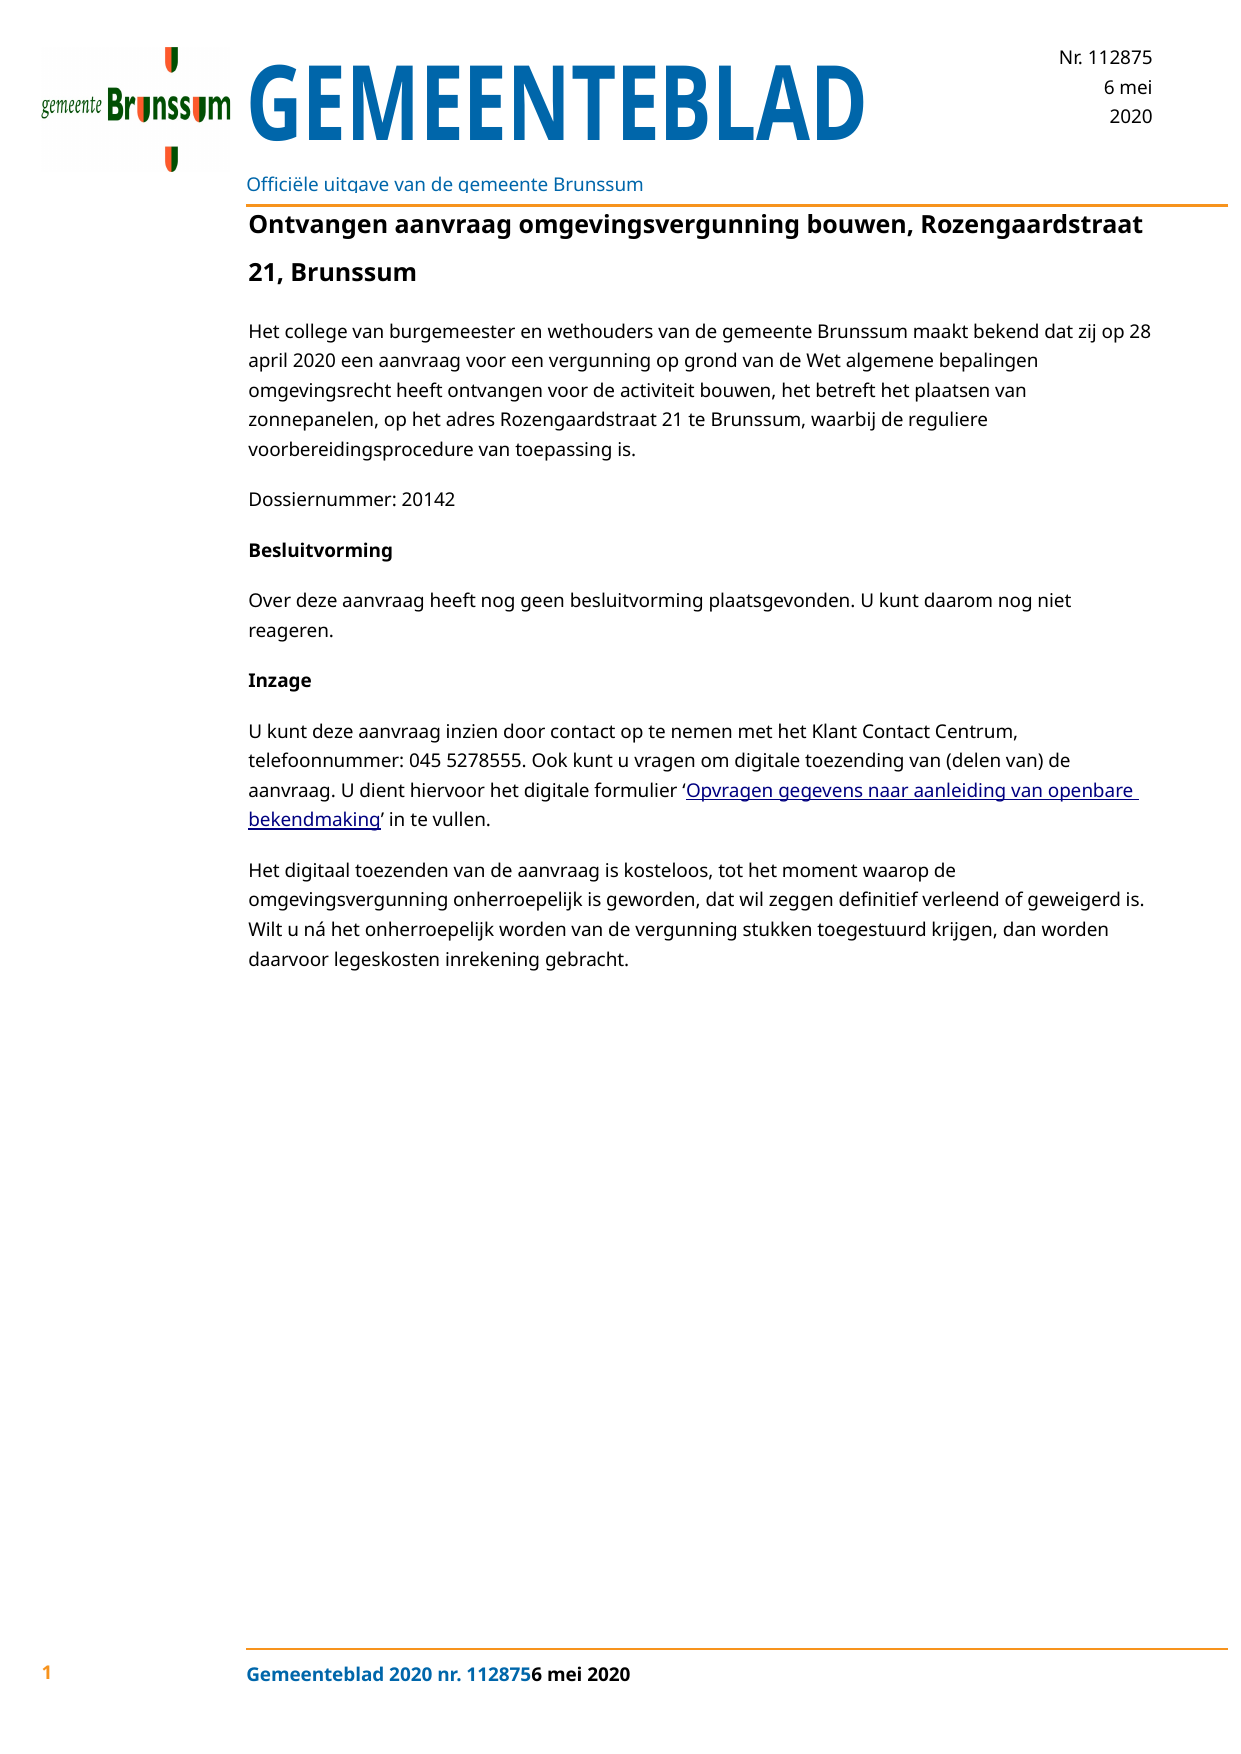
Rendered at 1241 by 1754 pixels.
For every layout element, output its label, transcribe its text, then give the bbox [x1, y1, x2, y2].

picture [41, 47, 231, 172]
text Over deze aanvraag heeft nog geen besluitvorming plaatsgevonden. U kunt daarom nog niet reageren. [248, 587, 1152, 643]
text Dossiernummer: 20142 [248, 487, 1152, 512]
text Besluitvorming [248, 537, 1152, 563]
text U kunt deze aanvraag inzien door contact op te nemen met het Klant Contact Centrum, telefoonnummer: 045 5278555. Ook kunt u vragen om digitale toezending van (delen van) de aanvraag. U dient hiervoor het digitale formulier ‘Opvragen gegevens naar aanleiding van openbare bekendmaking’ in te vullen. [248, 718, 1152, 832]
text Ontvangen aanvraag omgevingsvergunning bouwen, Rozengaardstraat 21, Brunssum [248, 207, 1152, 288]
text Het digitaal toezenden van de aanvraag is kosteloos, tot het moment waarop de omgevingsvergunning onherroepelijk is geworden, dat wil zeggen definitief verleend of geweigerd is. Wilt u ná het onherroepelijk worden van de vergunning stukken toegestuurd krijgen, dan worden daarvoor legeskosten inrekening gebracht. [248, 857, 1152, 972]
text Het college van burgemeester en wethouders van de gemeente Brunssum maakt bekend dat zij op 28 april 2020 een aanvraag voor een vergunning op grond van de Wet algemene bepalingen omgevingsrecht heeft ontvangen voor de activiteit bouwen, het betreft het plaatsen van zonnepanelen, op het adres Rozengaardstraat 21 te Brunssum, waarbij de reguliere voorbereidingsprocedure van toepassing is. [248, 318, 1152, 462]
text Inzage [248, 667, 1152, 693]
